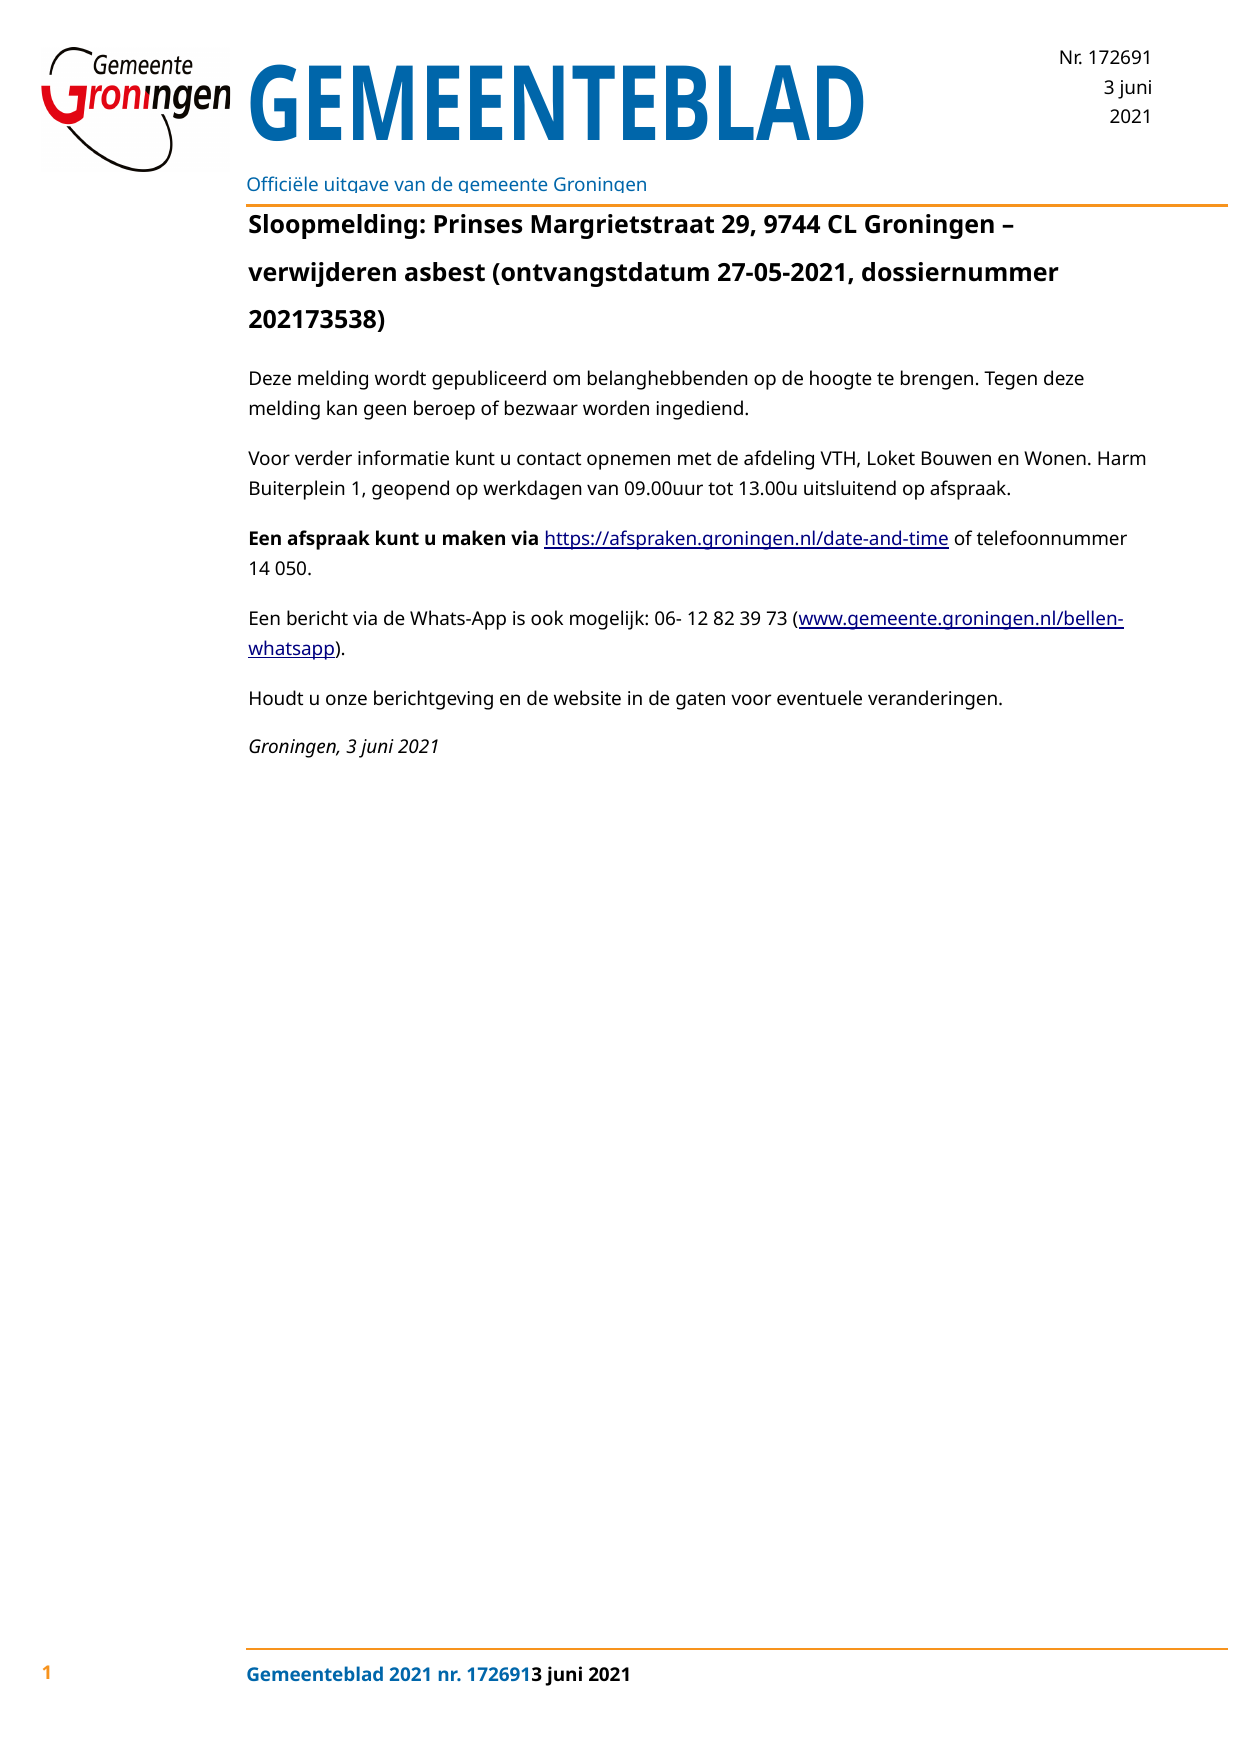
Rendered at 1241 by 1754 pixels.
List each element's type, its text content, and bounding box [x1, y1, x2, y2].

text Groningen, 3 juni 2021 [248, 733, 1152, 759]
text Voor verder informatie kunt u contact opnemen met de afdeling VTH, Loket Bouwen en Wonen. Harm Buiterplein 1, geopend op werkdagen van 09.00uur tot 13.00u uitsluitend op afspraak. [248, 446, 1152, 501]
text Een afspraak kunt u maken via https://afspraken.groningen.nl/date-and-time of telefoonnummer 14 050. [248, 526, 1152, 581]
text Houdt u onze berichtgeving en de website in de gaten voor eventuele veranderingen. [248, 686, 1152, 711]
text Deze melding wordt gepubliceerd om belanghebbenden op de hoogte te brengen. Tegen deze melding kan geen beroep of bezwaar worden ingediend. [248, 366, 1152, 421]
picture [41, 47, 231, 172]
text Een bericht via de Whats-App is ook mogelijk: 06- 12 82 39 73 (www.gemeente.groningen.nl/bellen-whatsapp). [248, 606, 1152, 661]
text Sloopmelding: Prinses Margrietstraat 29, 9744 CL Groningen – verwijderen asbest (ontvangstdatum 27-05-2021, dossiernummer 202173538) [248, 207, 1152, 336]
